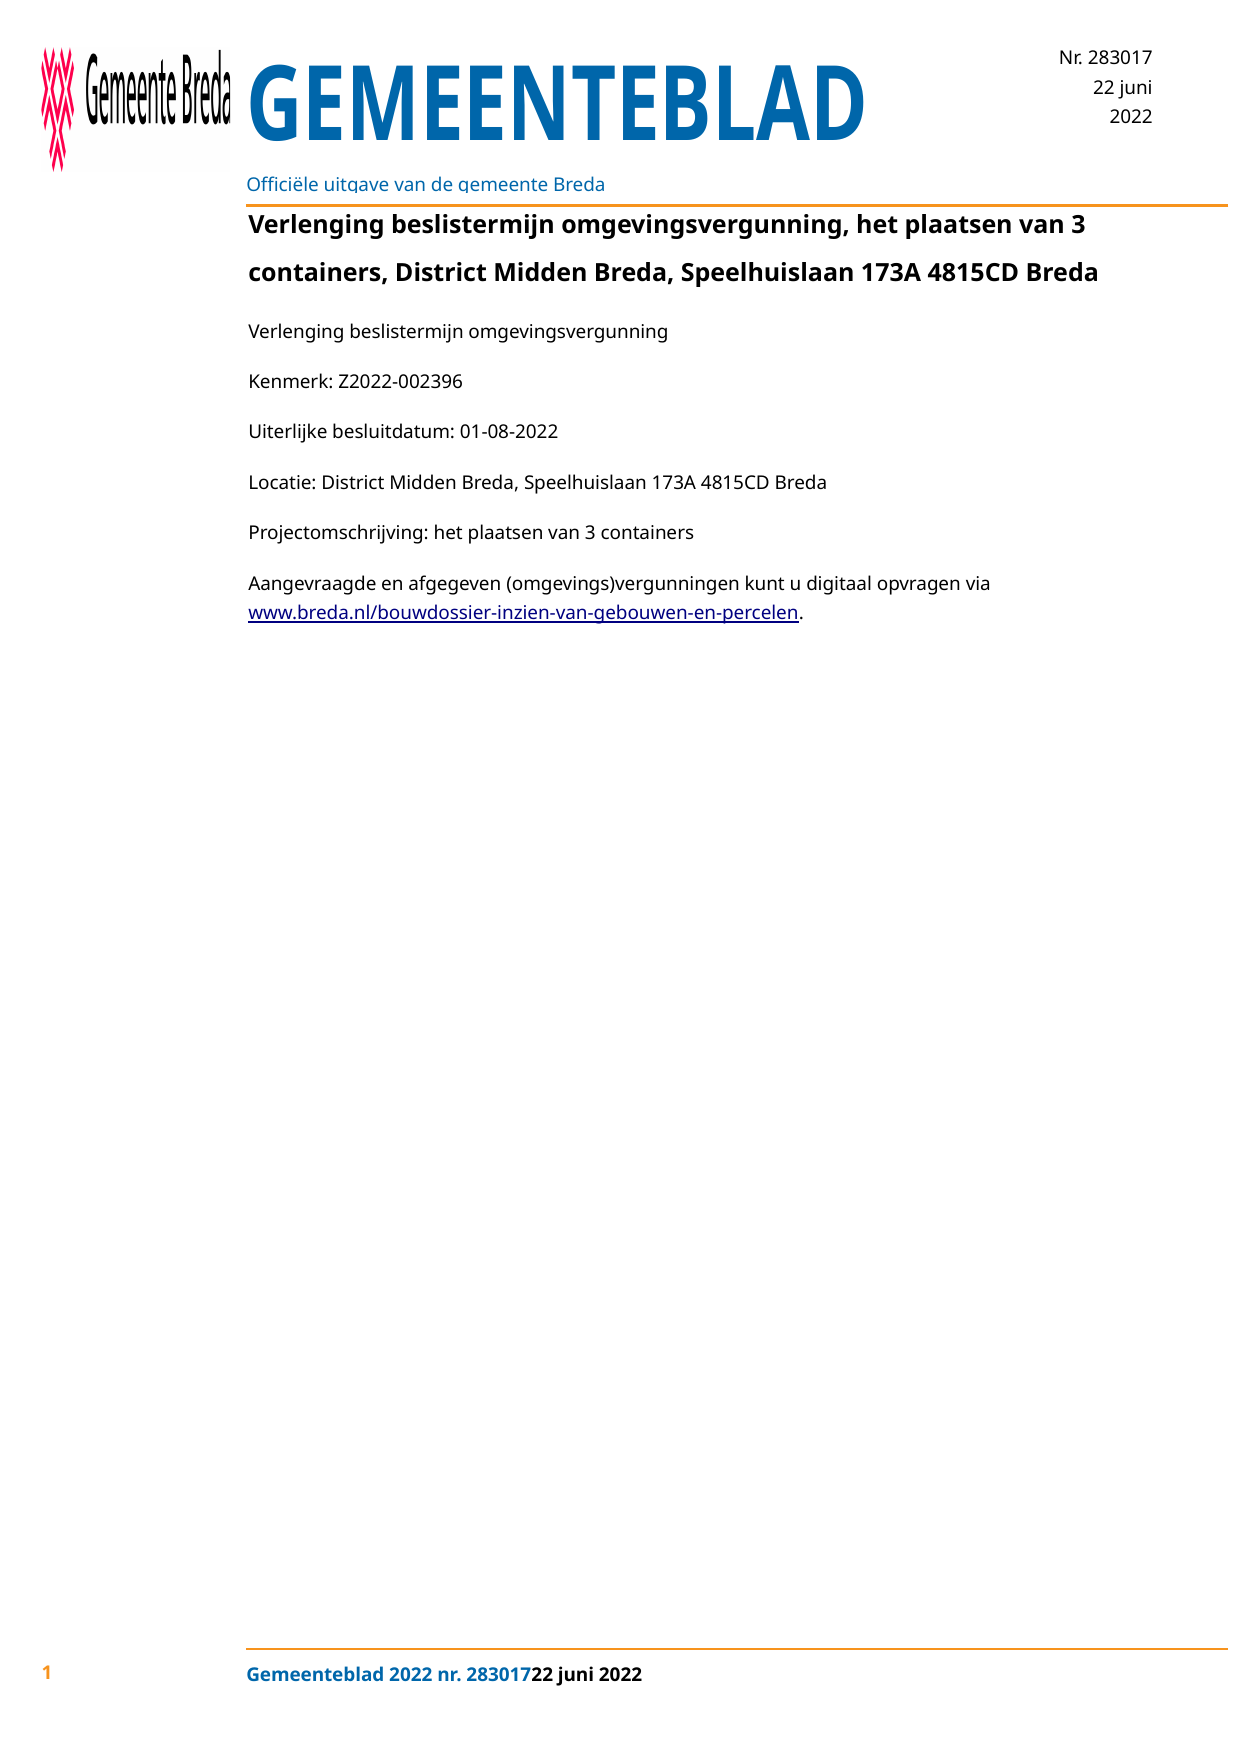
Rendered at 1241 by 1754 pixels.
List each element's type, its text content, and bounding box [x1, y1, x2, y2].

text Uiterlijke besluitdatum: 01-08-2022 [248, 419, 1152, 444]
text Locatie: District Midden Breda, Speelhuislaan 173A 4815CD Breda [248, 469, 1152, 495]
text Verlenging beslistermijn omgevingsvergunning [248, 318, 1152, 344]
text Aangevraagde en afgegeven (omgevings)vergunningen kunt u digitaal opvragen via www.breda.nl/bouwdossier-inzien-van-gebouwen-en-percelen. [248, 570, 1152, 625]
picture [41, 47, 231, 172]
text Verlenging beslistermijn omgevingsvergunning, het plaatsen van 3 containers, District Midden Breda, Speelhuislaan 173A 4815CD Breda [248, 207, 1152, 288]
text Kenmerk: Z2022-002396 [248, 368, 1152, 394]
text Projectomschrijving: het plaatsen van 3 containers [248, 519, 1152, 545]
